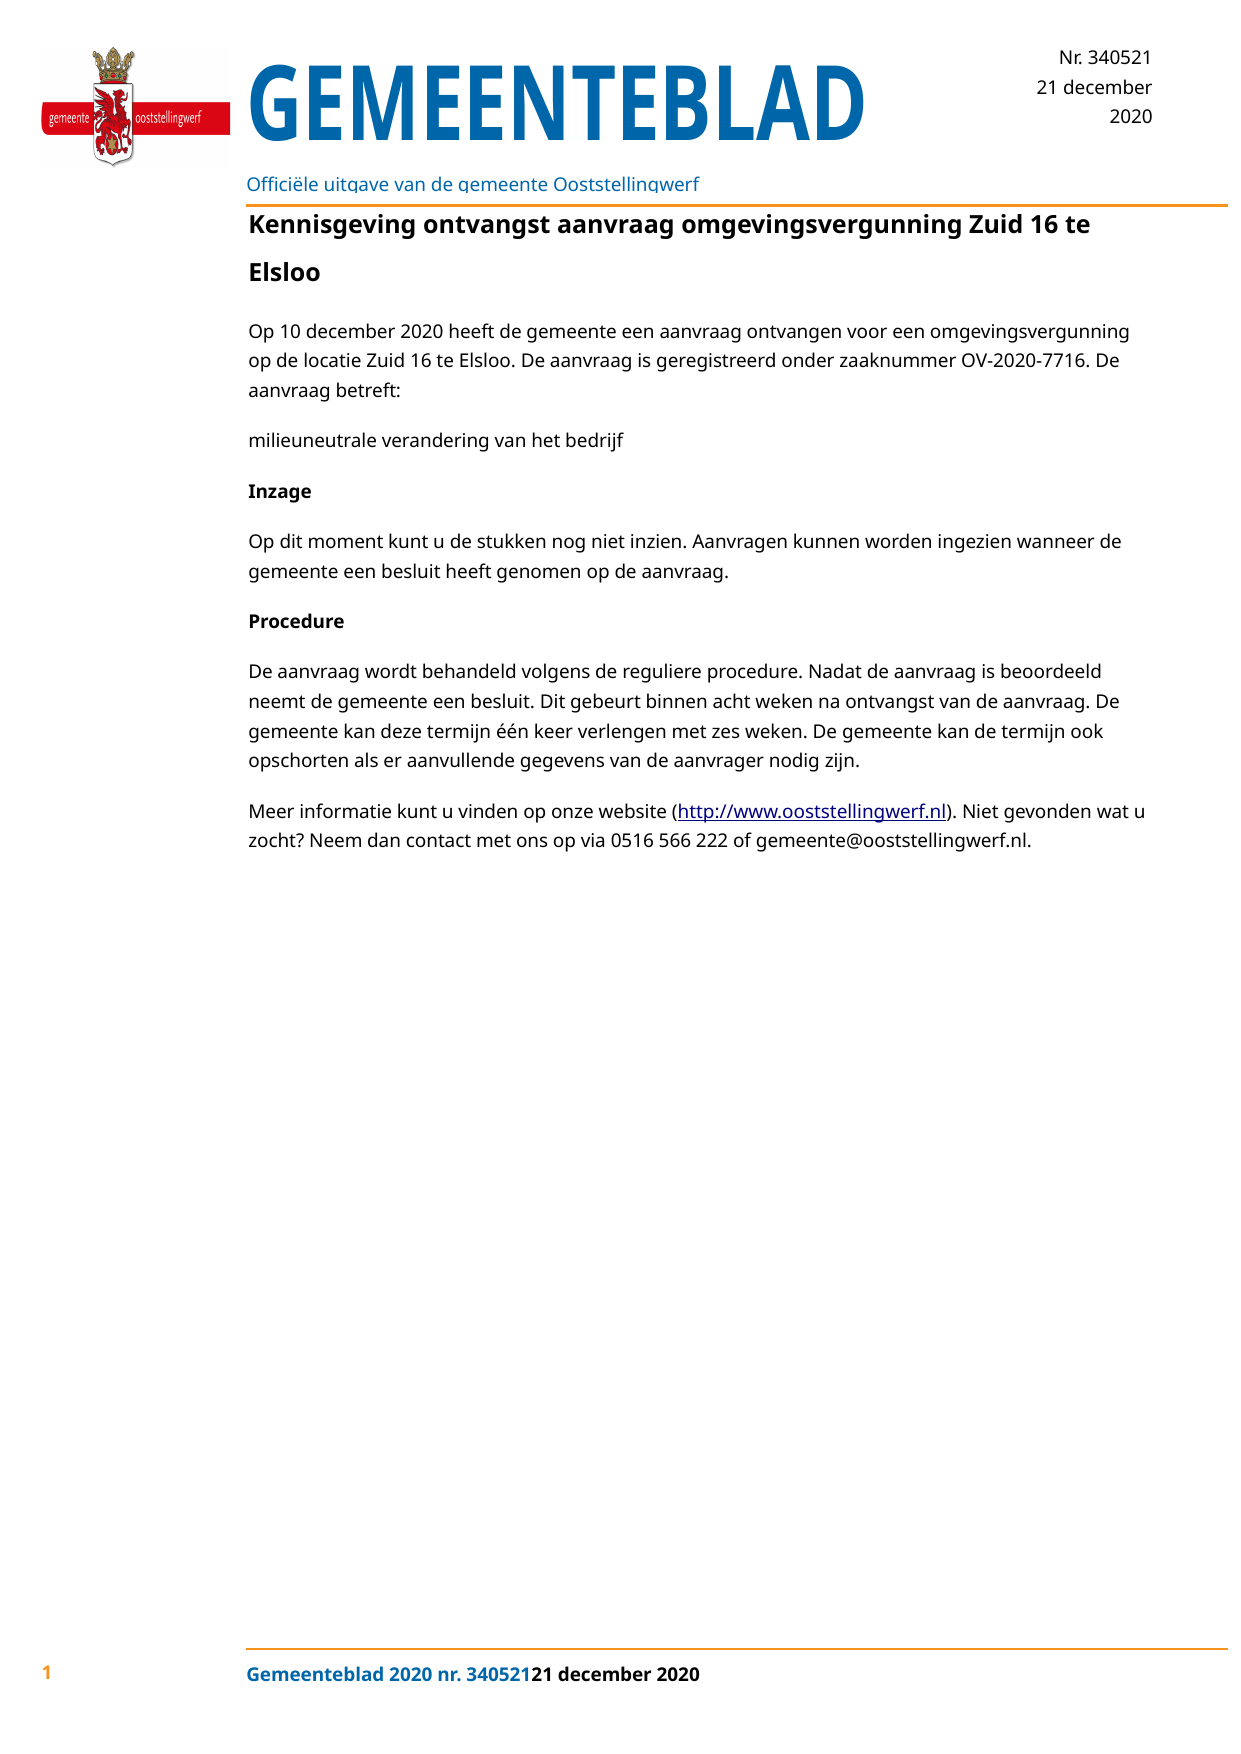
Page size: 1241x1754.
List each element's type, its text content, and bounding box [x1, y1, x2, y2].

text Inzage [248, 478, 1152, 504]
text milieuneutrale verandering van het bedrijf [248, 427, 1152, 453]
text Op 10 december 2020 heeft de gemeente een aanvraag ontvangen voor een omgevingsvergunning op de locatie Zuid 16 te Elsloo. De aanvraag is geregistreerd onder zaaknummer OV-2020-7716. De aanvraag betreft: [248, 318, 1152, 403]
text Procedure [248, 608, 1152, 634]
text De aanvraag wordt behandeld volgens de reguliere procedure. Nadat de aanvraag is beoordeeld neemt de gemeente een besluit. Dit gebeurt binnen acht weken na ontvangst van de aanvraag. De gemeente kan deze termijn één keer verlengen met zes weken. De gemeente kan de termijn ook opschorten als er aanvullende gegevens van de aanvrager nodig zijn. [248, 659, 1152, 773]
text Kennisgeving ontvangst aanvraag omgevingsvergunning Zuid 16 te Elsloo [248, 207, 1152, 288]
text Meer informatie kunt u vinden op onze website (http://www.ooststellingwerf.nl). Niet gevonden wat u zocht? Neem dan contact met ons op via 0516 566 222 of gemeente@ooststellingwerf.nl. [248, 798, 1152, 853]
picture [41, 47, 231, 172]
text Op dit moment kunt u de stukken nog niet inzien. Aanvragen kunnen worden ingezien wanneer de gemeente een besluit heeft genomen op de aanvraag. [248, 528, 1152, 584]
